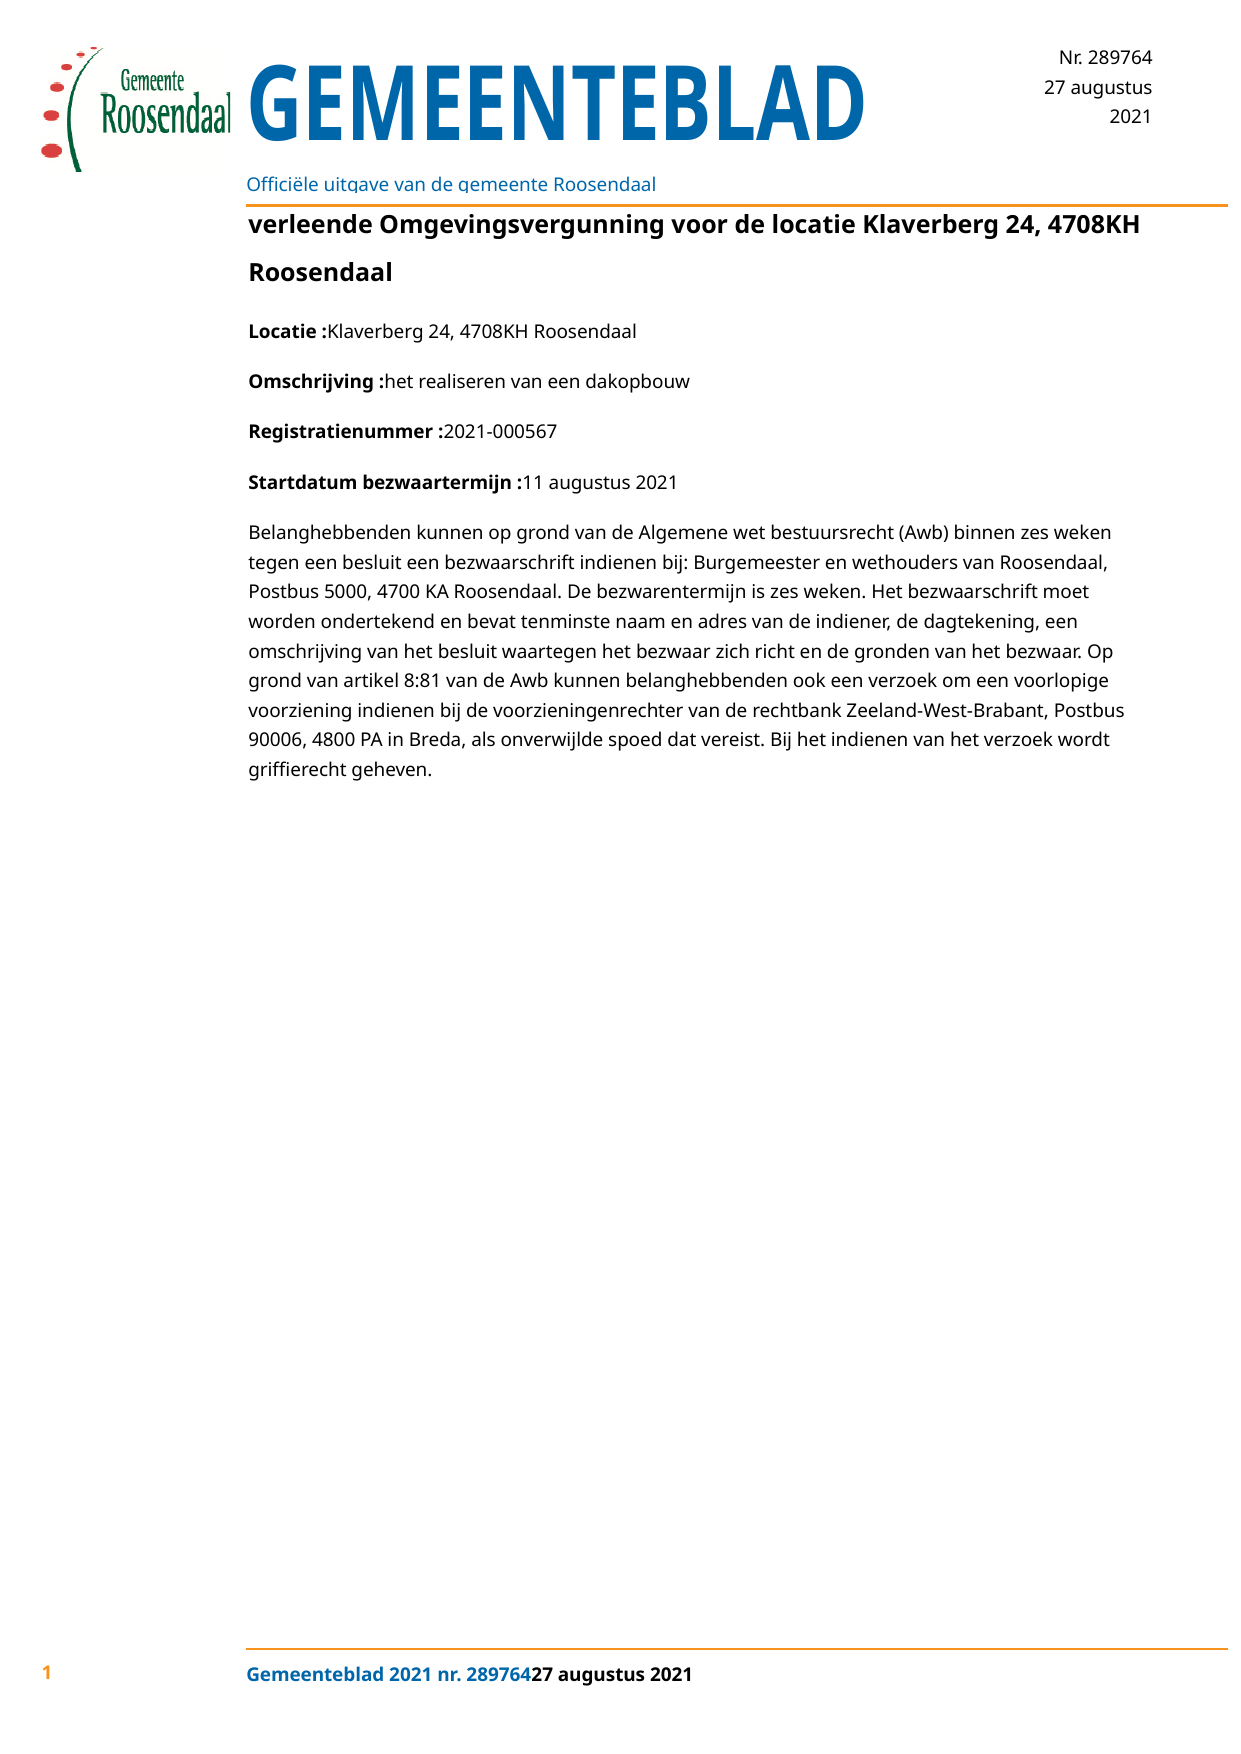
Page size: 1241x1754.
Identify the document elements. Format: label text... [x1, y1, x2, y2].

text verleende Omgevingsvergunning voor de locatie Klaverberg 24, 4708KH Roosendaal [248, 207, 1152, 288]
picture [41, 47, 231, 172]
text Belanghebbenden kunnen op grond van de Algemene wet bestuursrecht (Awb) binnen zes weken tegen een besluit een bezwaarschrift indienen bij: Burgemeester en wethouders van Roosendaal, Postbus 5000, 4700 KA Roosendaal. De bezwarentermijn is zes weken. Het bezwaarschrift moet worden ondertekend en bevat tenminste naam en adres van de indiener, de dagtekening, een omschrijving van het besluit waartegen het bezwaar zich richt en de gronden van het bezwaar. Op grond van artikel 8:81 van de Awb kunnen belanghebbenden ook een verzoek om een voorlopige voorziening indienen bij de voorzieningenrechter van de rechtbank Zeeland-West-Brabant, Postbus 90006, 4800 PA in Breda, als onverwijlde spoed dat vereist. Bij het indienen van het verzoek wordt griffierecht geheven. [248, 519, 1152, 782]
text Omschrijving :het realiseren van een dakopbouw [248, 368, 1152, 394]
text Locatie :Klaverberg 24, 4708KH Roosendaal [248, 318, 1152, 344]
text Startdatum bezwaartermijn :11 augustus 2021 [248, 469, 1152, 495]
text Registratienummer :2021-000567 [248, 419, 1152, 444]
